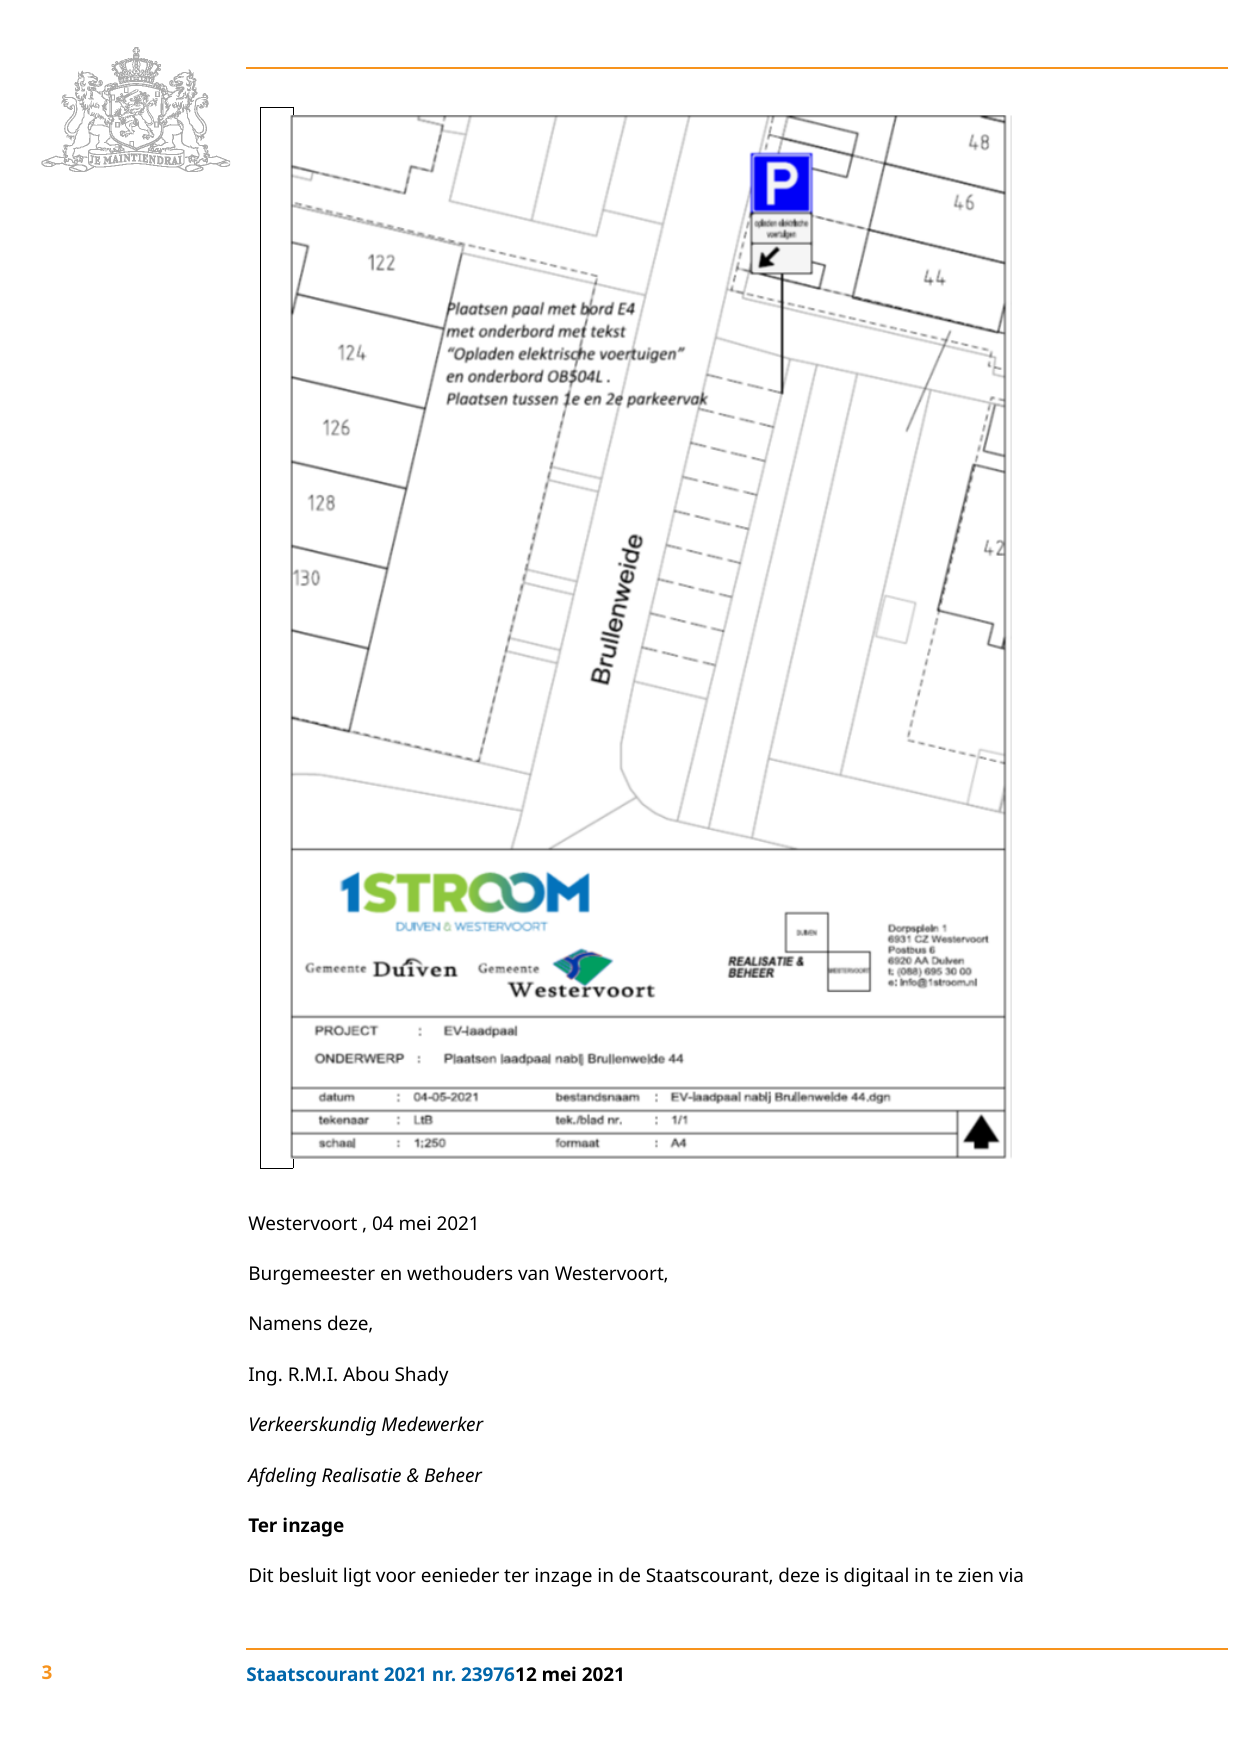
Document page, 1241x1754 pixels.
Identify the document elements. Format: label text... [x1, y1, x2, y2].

text Namens deze, [248, 1311, 1152, 1336]
text Burgemeester en wethouders van Westervoort, [248, 1260, 1152, 1286]
picture [268, 115, 1013, 1159]
text Verkeerskundig Medewerker [248, 1411, 1152, 1437]
text Ing. R.M.I. Abou Shady [248, 1361, 1152, 1387]
text Westervoort , 04 mei 2021 [248, 1210, 1152, 1235]
picture [41, 47, 231, 172]
text Ter inzage [248, 1512, 1152, 1538]
text Afdeling Realisatie & Beheer [248, 1462, 1152, 1487]
text Dit besluit ligt voor eenieder ter inzage in de Staatscourant, deze is digitaal in te zien via [248, 1563, 1152, 1588]
